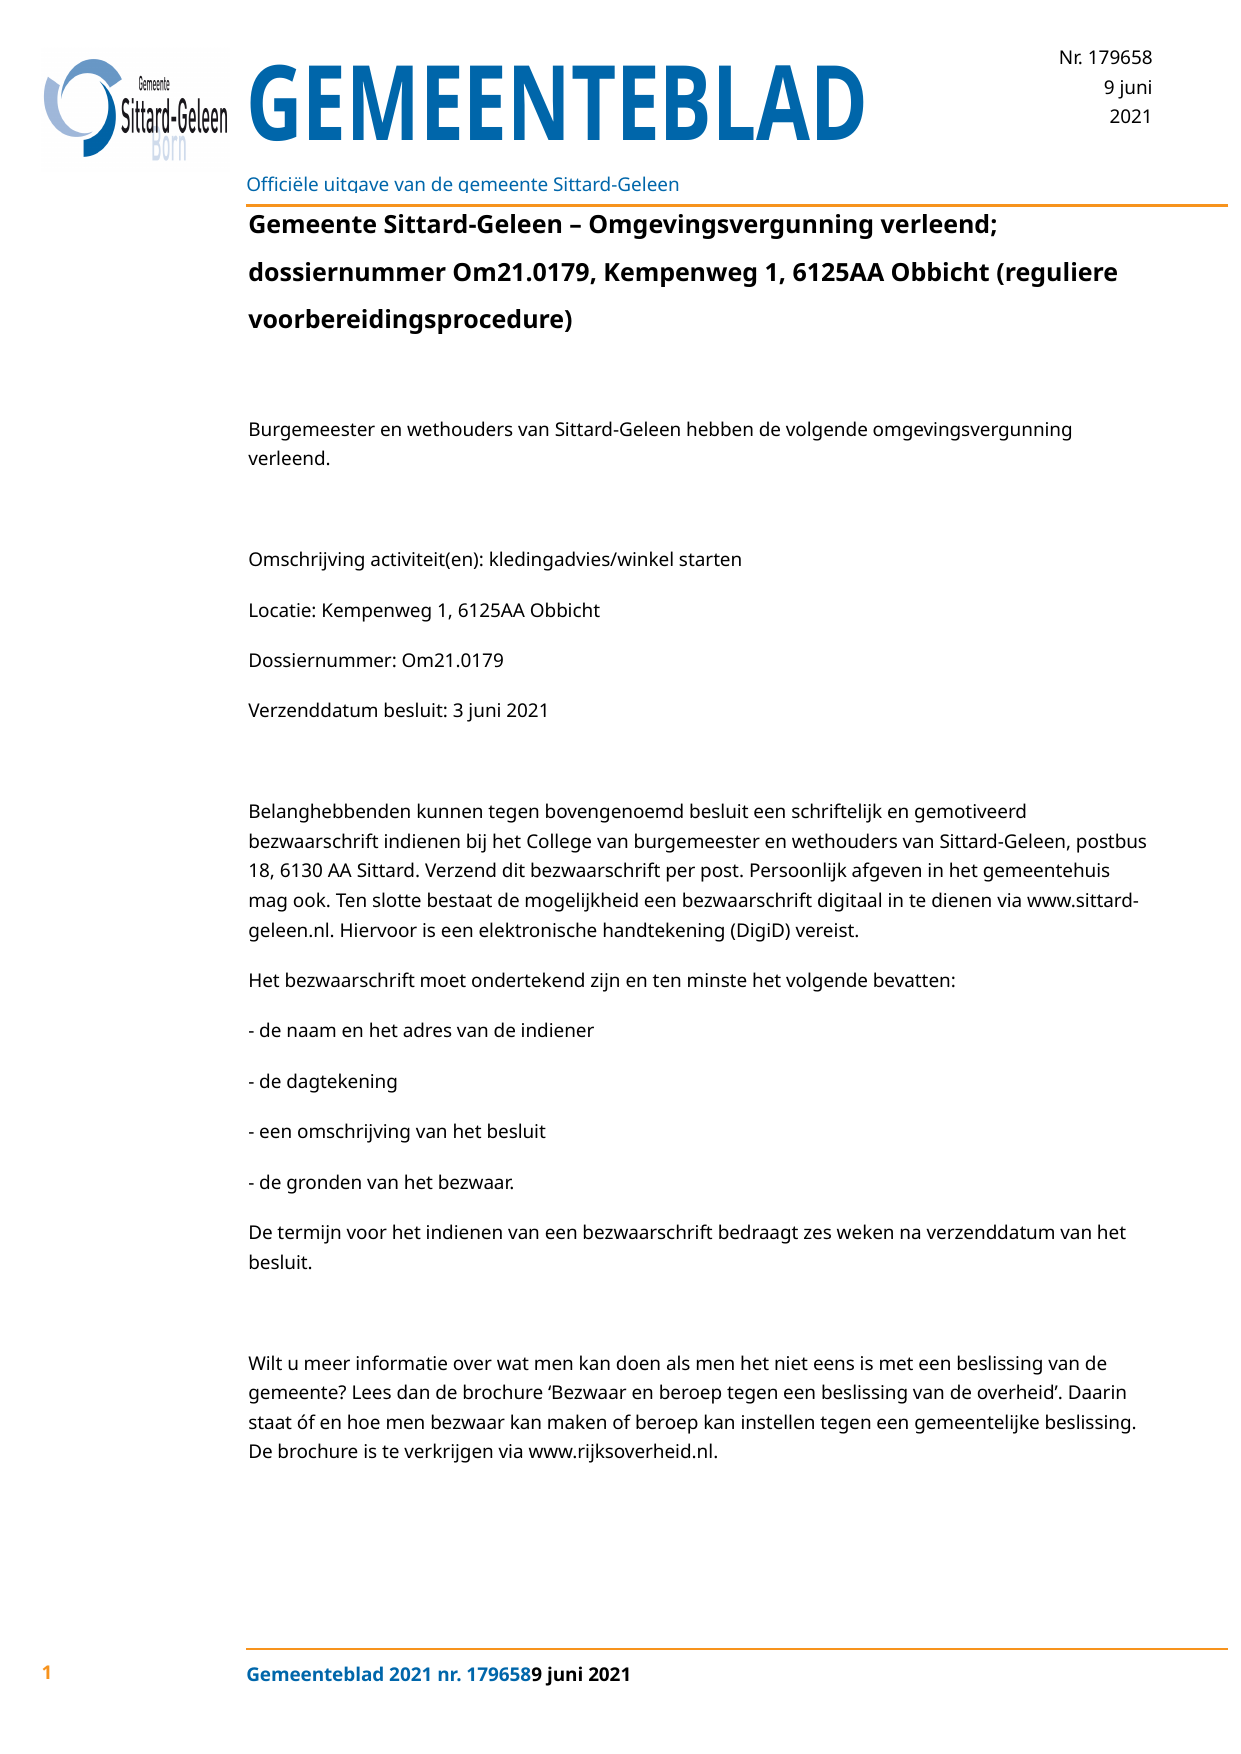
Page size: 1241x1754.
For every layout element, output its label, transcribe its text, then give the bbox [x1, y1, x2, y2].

text - een omschrijving van het besluit [248, 1118, 1152, 1144]
text - de dagtekening [248, 1068, 1152, 1094]
text Gemeente Sittard-Geleen – Omgevingsvergunning verleend; dossiernummer Om21.0179, Kempenweg 1, 6125AA Obbicht (reguliere voorbereidingsprocedure) [248, 207, 1152, 336]
text Locatie: Kempenweg 1, 6125AA Obbicht [248, 597, 1152, 622]
text De termijn voor het indienen van een bezwaarschrift bedraagt zes weken na verzenddatum van het besluit. [248, 1219, 1152, 1274]
text Burgemeester en wethouders van Sittard-Geleen hebben de volgende omgevingsvergunning verleend. [248, 416, 1152, 471]
text Wilt u meer informatie over wat men kan doen als men het niet eens is met een beslissing van de gemeente? Lees dan de brochure ‘Bezwaar en beroep tegen een beslissing van de overheid’. Daarin staat óf en hoe men bezwaar kan maken of beroep kan instellen tegen een gemeentelijke beslissing. De brochure is te verkrijgen via www.rijksoverheid.nl. [248, 1350, 1152, 1464]
text - de naam en het adres van de indiener [248, 1018, 1152, 1043]
text - de gronden van het bezwaar. [248, 1169, 1152, 1194]
text Dossiernummer: Om21.0179 [248, 647, 1152, 673]
text Omschrijving activiteit(en): kledingadvies/winkel starten [248, 546, 1152, 572]
text Belanghebbenden kunnen tegen bovengenoemd besluit een schriftelijk en gemotiveerd bezwaarschrift indienen bij het College van burgemeester en wethouders van Sittard-Geleen, postbus 18, 6130 AA Sittard. Verzend dit bezwaarschrift per post. Persoonlijk afgeven in het gemeentehuis mag ook. Ten slotte bestaat de mogelijkheid een bezwaarschrift digitaal in te dienen via www.sittard-geleen.nl. Hiervoor is een elektronische handtekening (DigiD) vereist. [248, 798, 1152, 942]
text Het bezwaarschrift moet ondertekend zijn en ten minste het volgende bevatten: [248, 967, 1152, 993]
text Verzenddatum besluit: 3 juni 2021 [248, 698, 1152, 723]
picture [41, 47, 231, 172]
